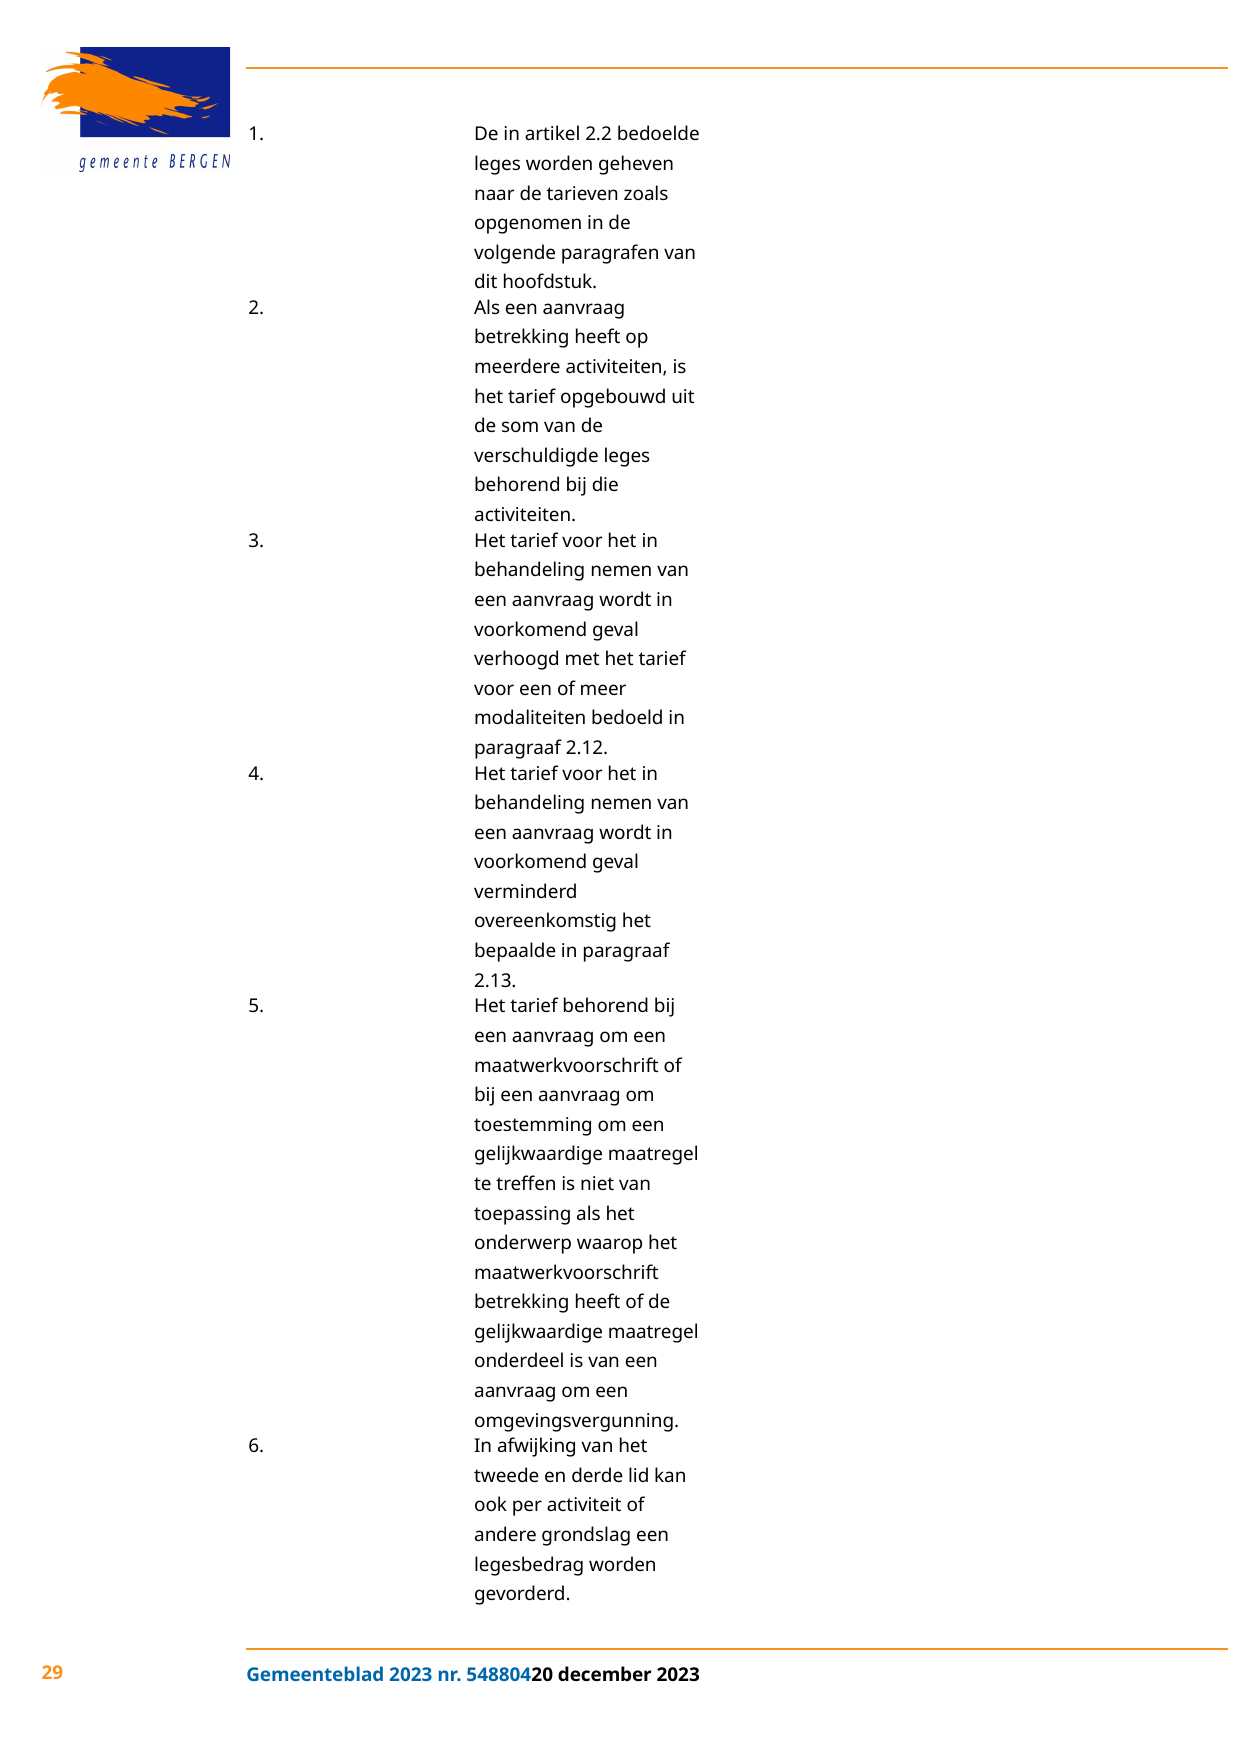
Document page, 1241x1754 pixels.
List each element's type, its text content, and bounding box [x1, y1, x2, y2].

table_cell [474, 95, 700, 121]
table_cell [926, 95, 1152, 121]
table_cell 3. [248, 527, 474, 760]
table_cell [700, 95, 926, 121]
table_cell [926, 1433, 1152, 1606]
table_cell Als een aanvraag betrekking heeft op meerdere activiteiten, is het tarief opgebouwd uit de som van de verschuldigde leges behorend bij die activiteiten. [474, 294, 700, 527]
table_cell In afwijking van het tweede en derde lid kan ook per activiteit of andere grondslag een legesbedrag worden gevorderd. [474, 1433, 700, 1606]
table_cell [700, 527, 926, 760]
table_cell [926, 993, 1152, 1432]
table_cell Het tarief voor het in behandeling nemen van een aanvraag wordt in voorkomend geval verminderd overeenkomstig het bepaalde in paragraaf 2.13. [474, 760, 700, 993]
table_cell Het tarief voor het in behandeling nemen van een aanvraag wordt in voorkomend geval verhoogd met het tarief voor een of meer modaliteiten bedoeld in paragraaf 2.12. [474, 527, 700, 760]
table_cell De in artikel 2.2 bedoelde leges worden geheven naar de tarieven zoals opgenomen in de volgende paragrafen van dit hoofdstuk. [474, 121, 700, 294]
table_cell 5. [248, 993, 474, 1432]
table_cell 1. [248, 121, 474, 294]
table_cell [926, 760, 1152, 993]
picture [41, 47, 231, 172]
table_cell [926, 294, 1152, 527]
table_cell [700, 121, 926, 294]
table_cell [926, 121, 1152, 294]
table_cell [700, 993, 926, 1432]
table_cell [926, 527, 1152, 760]
table_cell 4. [248, 760, 474, 993]
table_cell [700, 1433, 926, 1606]
table_cell [248, 95, 474, 121]
table_cell [700, 760, 926, 993]
table_cell 2. [248, 294, 474, 527]
table_cell [700, 294, 926, 527]
table_cell Het tarief behorend bij een aanvraag om een maatwerkvoorschrift of bij een aanvraag om toestemming om een gelijkwaardige maatregel te treffen is niet van toepassing als het onderwerp waarop het maatwerkvoorschrift betrekking heeft of de gelijkwaardige maatregel onderdeel is van een aanvraag om een omgevingsvergunning. [474, 993, 700, 1432]
table_cell 6. [248, 1433, 474, 1606]
